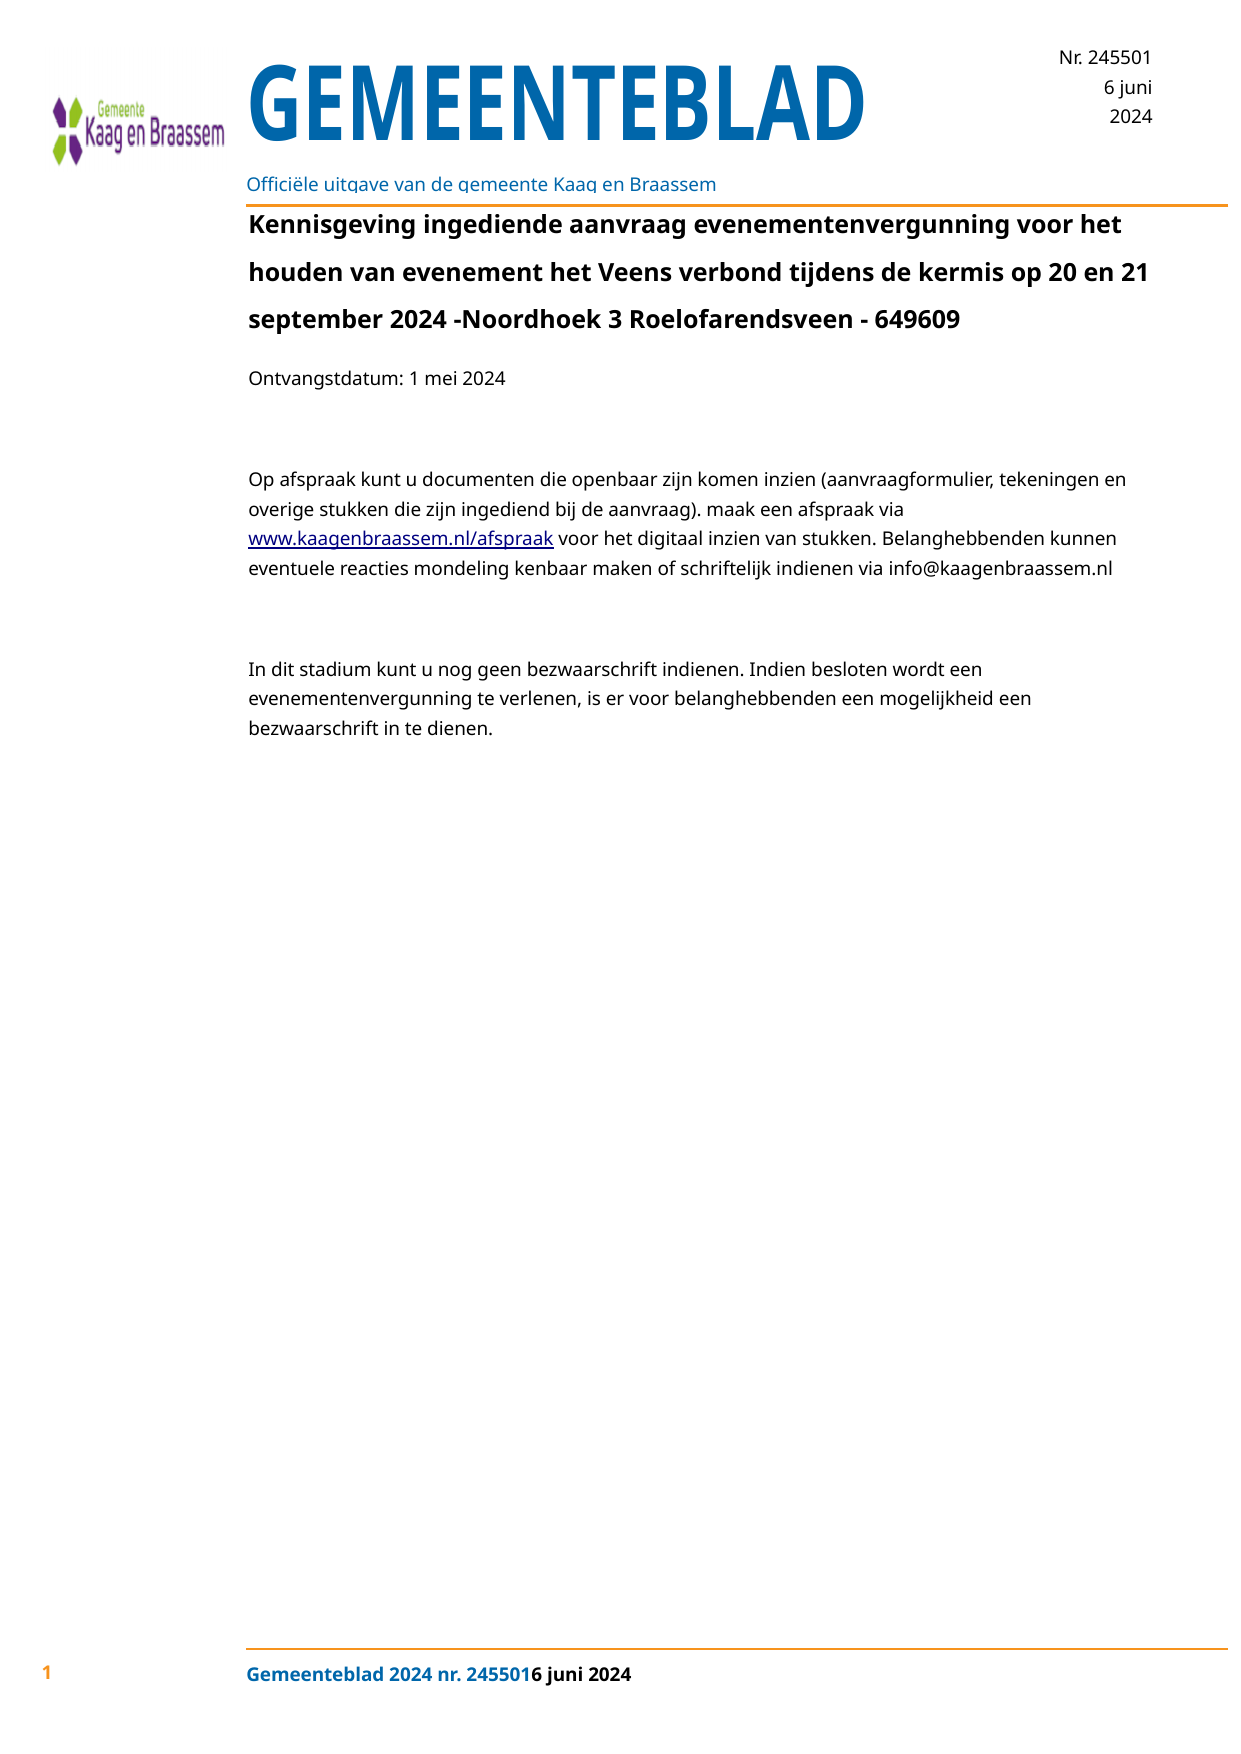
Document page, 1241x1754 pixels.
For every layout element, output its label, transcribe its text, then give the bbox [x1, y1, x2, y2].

text Op afspraak kunt u documenten die openbaar zijn komen inzien (aanvraagformulier, tekeningen en overige stukken die zijn ingediend bij de aanvraag). maak een afspraak via www.kaagenbraassem.nl/afspraak voor het digitaal inzien van stukken. Belanghebbenden kunnen eventuele reacties mondeling kenbaar maken of schriftelijk indienen via info@kaagenbraassem.nl [248, 466, 1152, 581]
text Kennisgeving ingediende aanvraag evenementenvergunning voor het houden van evenement het Veens verbond tijdens de kermis op 20 en 21 september 2024 -Noordhoek 3 Roelofarendsveen - 649609 [248, 207, 1152, 336]
picture [41, 47, 231, 172]
text In dit stadium kunt u nog geen bezwaarschrift indienen. Indien besloten wordt een evenementenvergunning te verlenen, is er voor belanghebbenden een mogelijkheid een bezwaarschrift in te dienen. [248, 656, 1152, 741]
text Ontvangstdatum: 1 mei 2024 [248, 366, 1152, 391]
